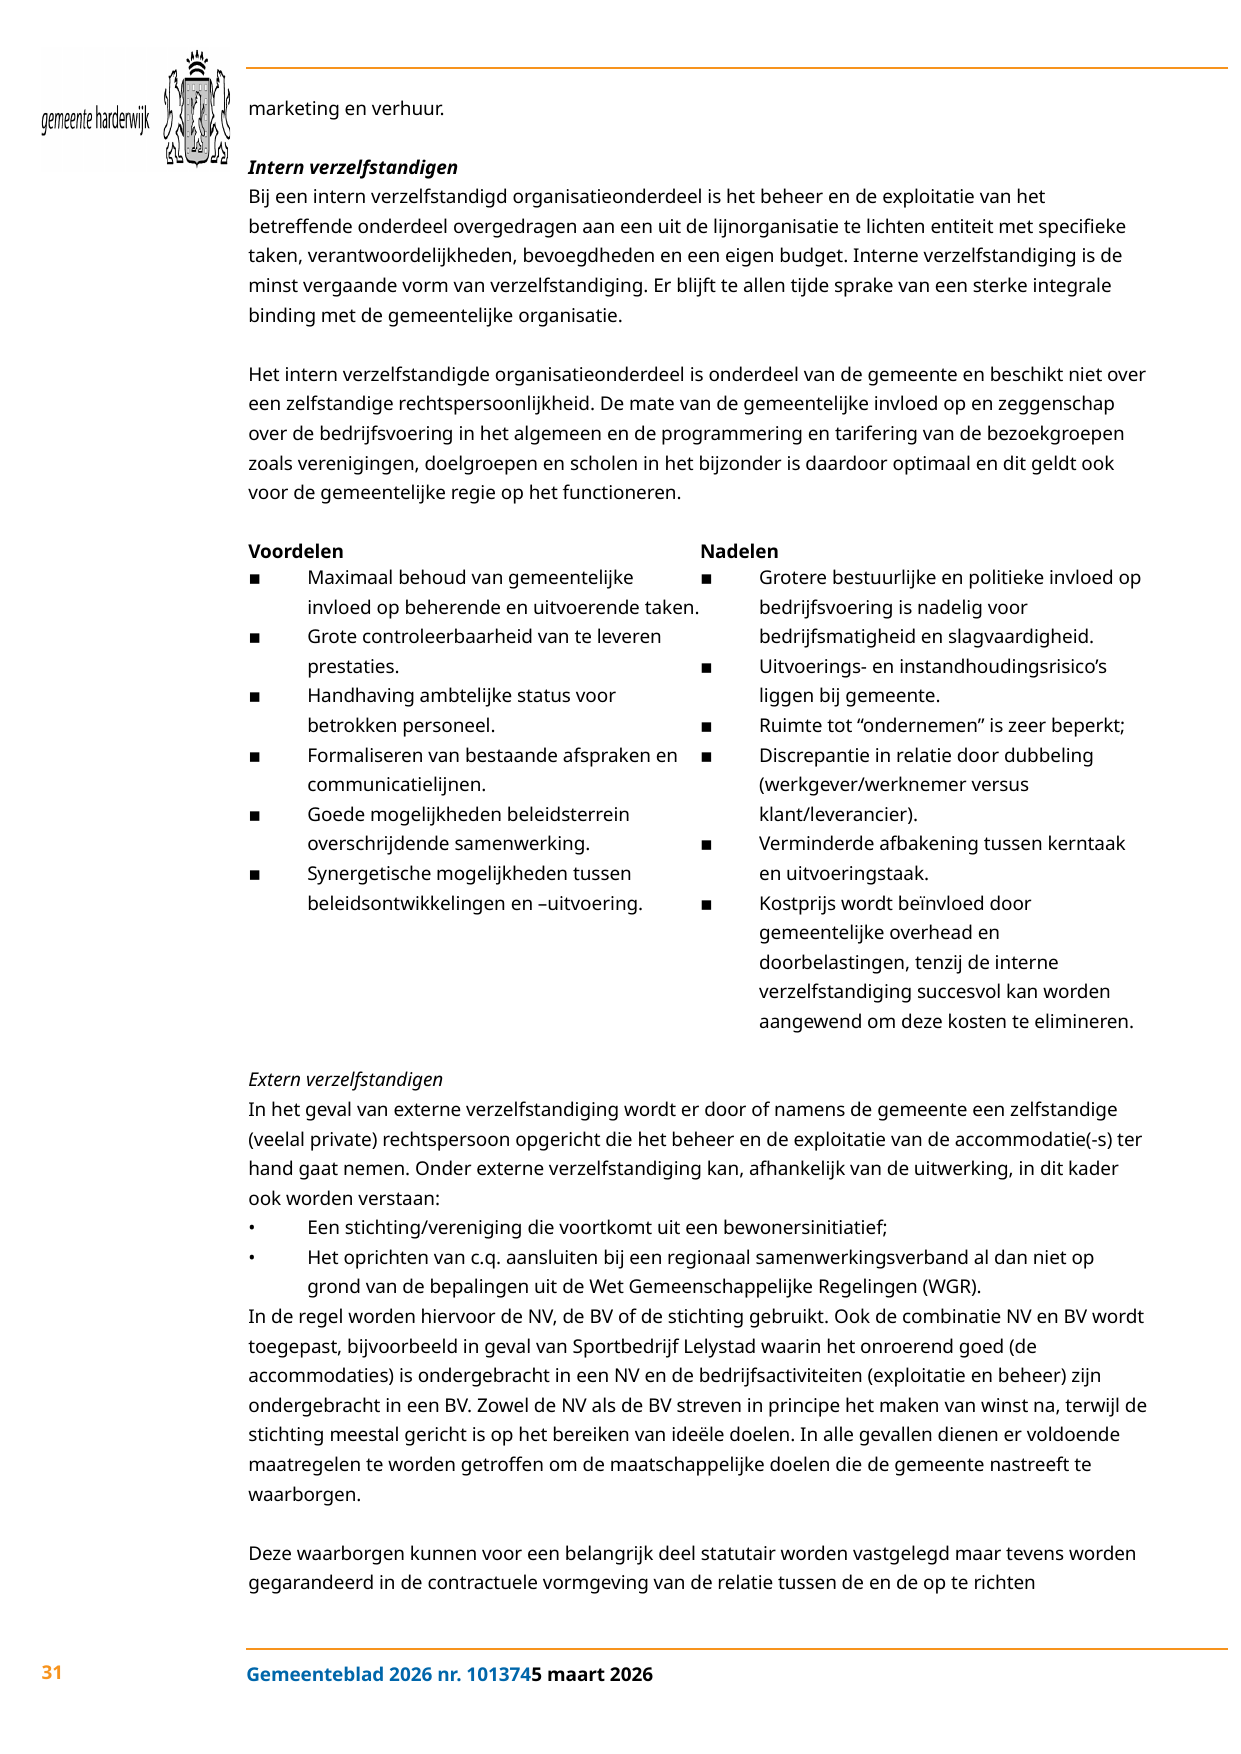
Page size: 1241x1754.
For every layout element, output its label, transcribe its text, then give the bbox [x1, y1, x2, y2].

table_header Voordelen [248, 539, 700, 564]
text Intern verzelfstandigen [248, 154, 1152, 180]
text Extern verzelfstandigen [248, 1067, 1152, 1092]
text Het intern verzelfstandigde organisatieonderdeel is onderdeel van de gemeente en beschikt niet over een zelfstandige rechtspersoonlijkheid. De mate van de gemeentelijke invloed op en zeggenschap over de bedrijfsvoering in het algemeen en de programmering en tarifering van de bezoekgroepen zoals verenigingen, doelgroepen en scholen in het bijzonder is daardoor optimaal en dit geldt ook voor de gemeentelijke regie op het functioneren. [248, 361, 1152, 505]
list Het oprichten van c.q. aansluiten bij een regionaal samenwerkingsverband al dan niet op grond van de bepalingen uit de Wet Gemeenschappelijke Regelingen (WGR). [248, 1244, 1152, 1299]
picture [41, 47, 231, 172]
text Deze waarborgen kunnen voor een belangrijk deel statutair worden vastgelegd maar tevens worden gegarandeerd in de contractuele vormgeving van de relatie tussen de en de op te richten [248, 1540, 1152, 1595]
text In het geval van externe verzelfstandiging wordt er door of namens de gemeente een zelfstandige (veelal private) rechtspersoon opgericht die het beheer en de exploitatie van de accommodatie(-s) ter hand gaat nemen. Onder externe verzelfstandiging kan, afhankelijk van de uitwerking, in dit kader ook worden verstaan: [248, 1096, 1152, 1211]
text Bij een intern verzelfstandigd organisatieonderdeel is het beheer en de exploitatie van het betreffende onderdeel overgedragen aan een uit de lijnorganisatie te lichten entiteit met specifieke taken, verantwoordelijkheden, bevoegdheden en een eigen budget. Interne verzelfstandiging is de minst vergaande vorm van verzelfstandiging. Er blijft te allen tijde sprake van een sterke integrale binding met de gemeentelijke organisatie. [248, 183, 1152, 328]
list Een stichting/vereniging die voortkomt uit een bewonersinitiatief; [248, 1214, 1152, 1240]
text marketing en verhuur. [248, 95, 1152, 121]
table_cell Maximaal behoud van gemeentelijke invloed op beherende en uitvoerende taken. Grote controleerbaarheid van te leveren prestaties. Handhaving ambtelijke status voor betrokken personeel. Formaliseren van bestaande afspraken en communicatielijnen. Goede mogelijkheden beleidsterrein overschrijdende samenwerking. Synergetische mogelijkheden tussen beleidsontwikkelingen en –uitvoering. [248, 564, 700, 1034]
table_header Nadelen [700, 539, 1152, 564]
text In de regel worden hiervoor de NV, de BV of de stichting gebruikt. Ook de combinatie NV en BV wordt toegepast, bijvoorbeeld in geval van Sportbedrijf Lelystad waarin het onroerend goed (de accommodaties) is ondergebracht in een NV en de bedrijfsactiviteiten (exploitatie en beheer) zijn ondergebracht in een BV. Zowel de NV als de BV streven in principe het maken van winst na, terwijl de stichting meestal gericht is op het bereiken van ideële doelen. In alle gevallen dienen er voldoende maatregelen te worden getroffen om de maatschappelijke doelen die de gemeente nastreeft te waarborgen. [248, 1303, 1152, 1507]
table_cell Grotere bestuurlijke en politieke invloed op bedrijfsvoering is nadelig voor bedrijfsmatigheid en slagvaardigheid. Uitvoerings- en instandhoudingsrisico’s liggen bij gemeente. Ruimte tot “ondernemen” is zeer beperkt; Discrepantie in relatie door dubbeling (werkgever/werknemer versus klant/leverancier). Verminderde afbakening tussen kerntaak en uitvoeringstaak. Kostprijs wordt beïnvloed door gemeentelijke overhead en doorbelastingen, tenzij de interne verzelfstandiging succesvol kan worden aangewend om deze kosten te elimineren. [700, 564, 1152, 1034]
